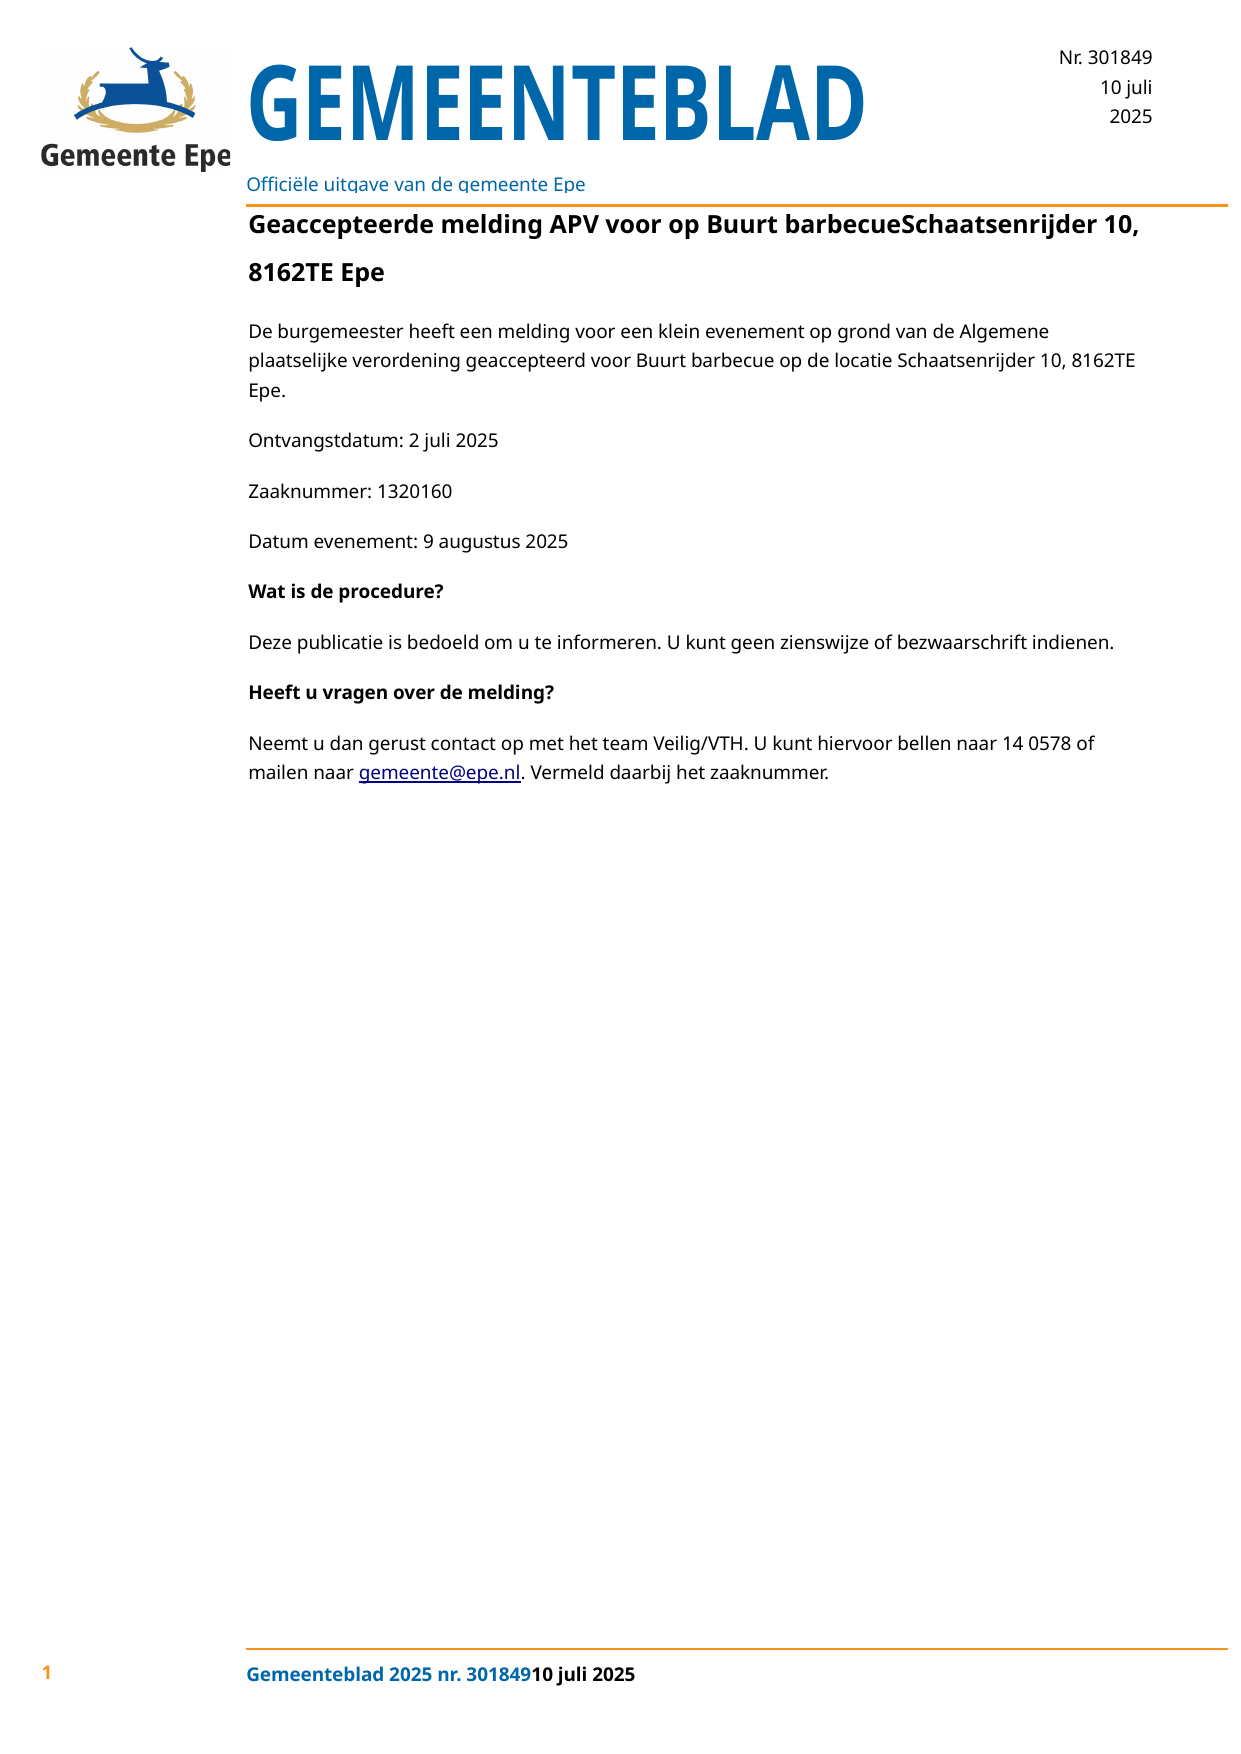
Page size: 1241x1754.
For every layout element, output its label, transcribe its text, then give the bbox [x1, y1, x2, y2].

text Wat is de procedure? [248, 579, 1152, 604]
text Heeft u vragen over de melding? [248, 679, 1152, 705]
text Geaccepteerde melding APV voor op Buurt barbecueSchaatsenrijder 10, 8162TE Epe [248, 207, 1152, 288]
text Zaaknummer: 1320160 [248, 478, 1152, 504]
picture [41, 47, 231, 172]
text Datum evenement: 9 augustus 2025 [248, 528, 1152, 554]
text Neemt u dan gerust contact op met het team Veilig/VTH. U kunt hiervoor bellen naar 14 0578 of mailen naar gemeente@epe.nl. Vermeld daarbij het zaaknummer. [248, 730, 1152, 785]
text Ontvangstdatum: 2 juli 2025 [248, 427, 1152, 453]
text Deze publicatie is bedoeld om u te informeren. U kunt geen zienswijze of bezwaarschrift indienen. [248, 629, 1152, 655]
text De burgemeester heeft een melding voor een klein evenement op grond van de Algemene plaatselijke verordening geaccepteerd voor Buurt barbecue op de locatie Schaatsenrijder 10, 8162TE Epe. [248, 318, 1152, 403]
